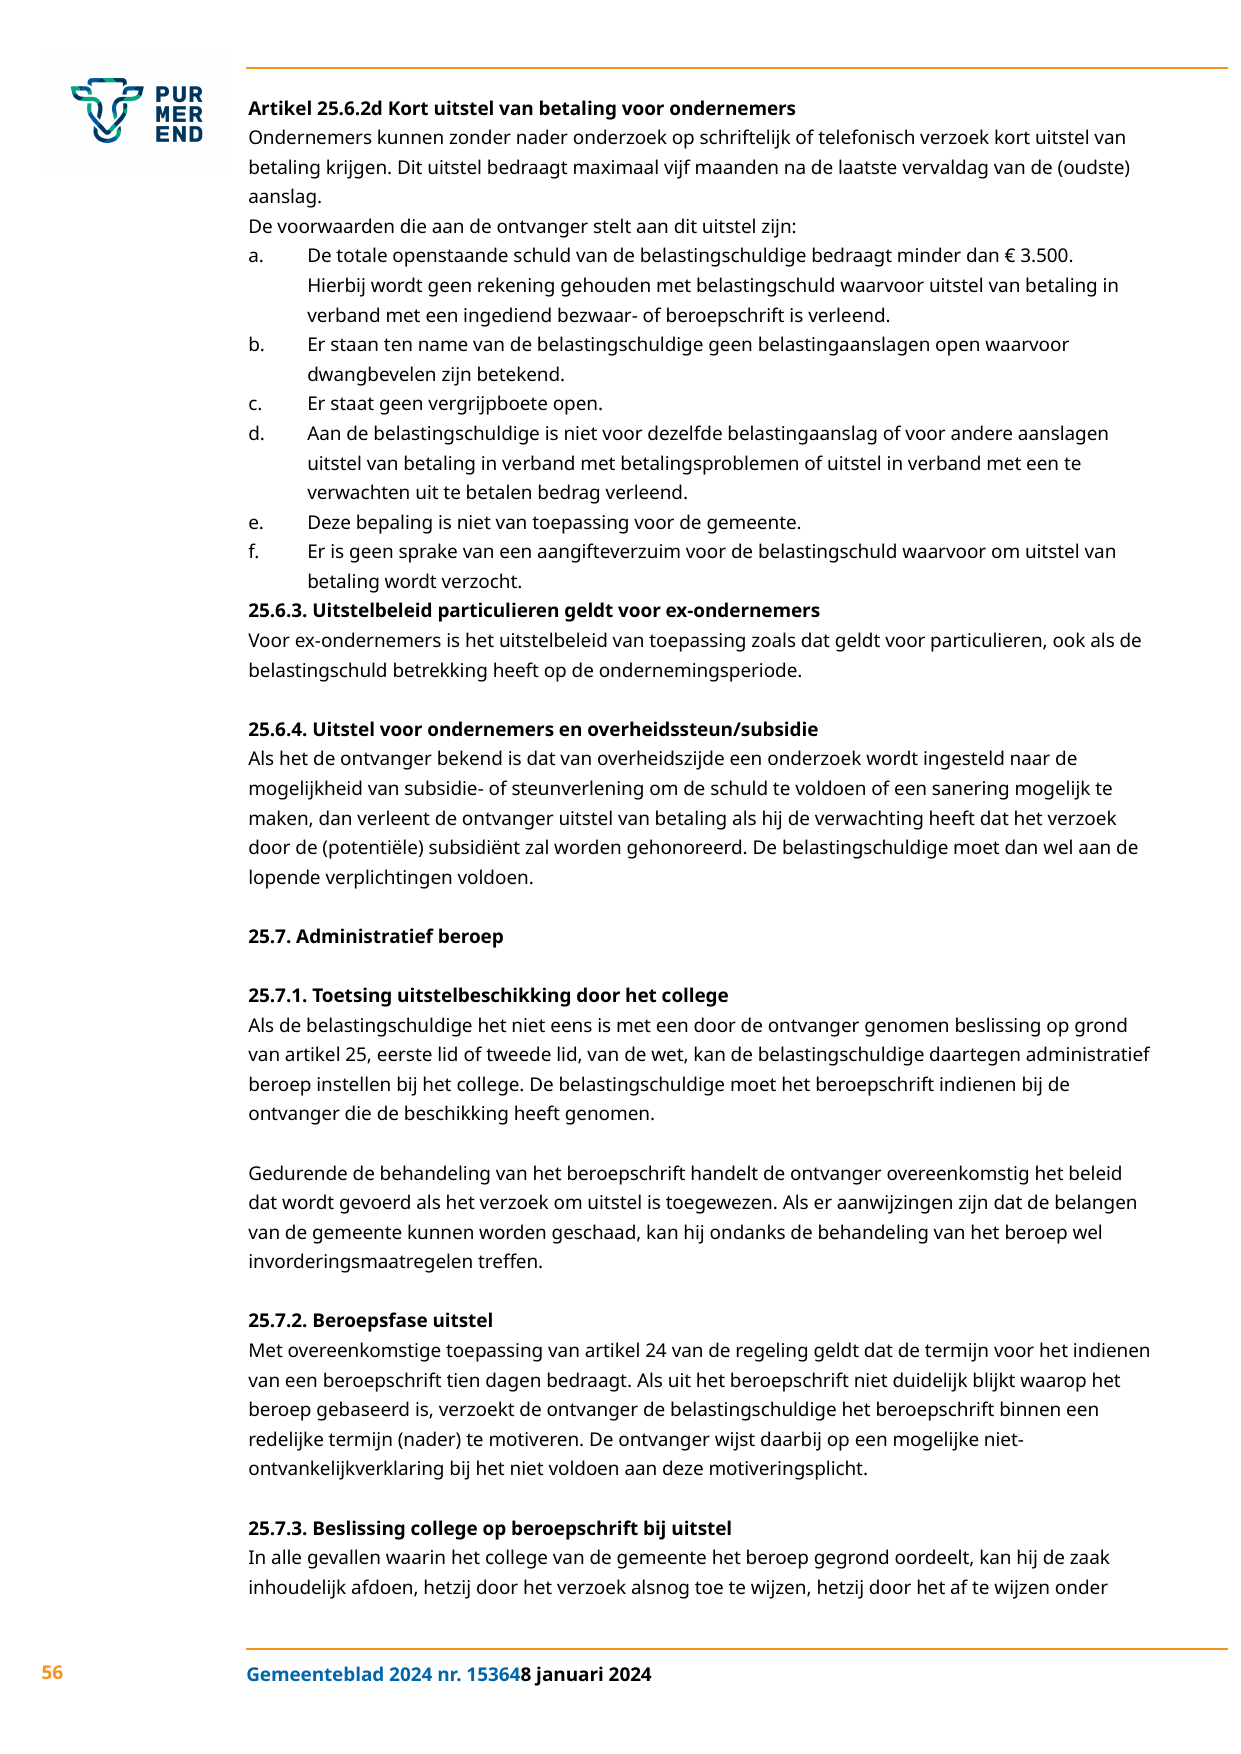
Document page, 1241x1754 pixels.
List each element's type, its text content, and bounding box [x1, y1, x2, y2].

text Als de belastingschuldige het niet eens is met een door de ontvanger genomen beslissing op grond van artikel 25, eerste lid of tweede lid, van de wet, kan de belastingschuldige daartegen administratief beroep instellen bij het college. De belastingschuldige moet het beroepschrift indienen bij de ontvanger die de beschikking heeft genomen. [248, 1012, 1152, 1126]
text 25.6.4. Uitstel voor ondernemers en overheidssteun/subsidie [248, 716, 1152, 742]
text 25.7.2. Beroepsfase uitstel [248, 1308, 1152, 1333]
text Gedurende de behandeling van het beroepschrift handelt de ontvanger overeenkomstig het beleid dat wordt gevoerd als het verzoek om uitstel is toegewezen. Als er aanwijzingen zijn dat de belangen van de gemeente kunnen worden geschaad, kan hij ondanks de behandeling van het beroep wel invorderingsmaatregelen treffen. [248, 1160, 1152, 1274]
text Artikel 25.6.2d Kort uitstel van betaling voor ondernemers [248, 95, 1152, 121]
list Er is geen sprake van een aangifteverzuim voor de belastingschuld waarvoor om uitstel van betaling wordt verzocht. [248, 538, 1152, 594]
list Deze bepaling is niet van toepassing voor de gemeente. [248, 509, 1152, 535]
list Aan de belastingschuldige is niet voor dezelfde belastingaanslag of voor andere aanslagen uitstel van betaling in verband met betalingsproblemen of uitstel in verband met een te verwachten uit te betalen bedrag verleend. [248, 420, 1152, 505]
list De totale openstaande schuld van de belastingschuldige bedraagt minder dan € 3.500. [248, 243, 1152, 268]
text In alle gevallen waarin het college van de gemeente het beroep gegrond oordeelt, kan hij de zaak inhoudelijk afdoen, hetzij door het verzoek alsnog toe te wijzen, hetzij door het af te wijzen onder [248, 1544, 1152, 1600]
text De voorwaarden die aan de ontvanger stelt aan dit uitstel zijn: [248, 213, 1152, 239]
list Er staat geen vergrijpboete open. [248, 391, 1152, 416]
text 25.7.3. Beslissing college op beroepschrift bij uitstel [248, 1515, 1152, 1541]
text Met overeenkomstige toepassing van artikel 24 van de regeling geldt dat de termijn voor het indienen van een beroepschrift tien dagen bedraagt. Als uit het beroepschrift niet duidelijk blijkt waarop het beroep gebaseerd is, verzoekt de ontvanger de belastingschuldige het beroepschrift binnen een redelijke termijn (nader) te motiveren. De ontvanger wijst daarbij op een mogelijke niet-ontvankelijkverklaring bij het niet voldoen aan deze motiveringsplicht. [248, 1337, 1152, 1481]
text Als het de ontvanger bekend is dat van overheidszijde een onderzoek wordt ingesteld naar de mogelijkheid van subsidie- of steunverlening om de schuld te voldoen of een sanering mogelijk te maken, dan verleent de ontvanger uitstel van betaling als hij de verwachting heeft dat het verzoek door de (potentiële) subsidiënt zal worden gehonoreerd. De belastingschuldige moet dan wel aan de lopende verplichtingen voldoen. [248, 746, 1152, 890]
text Ondernemers kunnen zonder nader onderzoek op schriftelijk of telefonisch verzoek kort uitstel van betaling krijgen. Dit uitstel bedraagt maximaal vijf maanden na de laatste vervaldag van de (oudste) aanslag. [248, 124, 1152, 209]
text 25.7.1. Toetsing uitstelbeschikking door het college [248, 982, 1152, 1008]
text Voor ex-ondernemers is het uitstelbeleid van toepassing zoals dat geldt voor particulieren, ook als de belastingschuld betrekking heeft op de ondernemingsperiode. [248, 627, 1152, 683]
list Hierbij wordt geen rekening gehouden met belastingschuld waarvoor uitstel van betaling in verband met een ingediend bezwaar- of beroepschrift is verleend. [248, 272, 1152, 328]
text 25.6.3. Uitstelbeleid particulieren geldt voor ex-ondernemers [248, 598, 1152, 623]
text 25.7. Administratief beroep [248, 923, 1152, 949]
picture [41, 47, 231, 172]
list Er staan ten name van de belastingschuldige geen belastingaanslagen open waarvoor dwangbevelen zijn betekend. [248, 331, 1152, 387]
